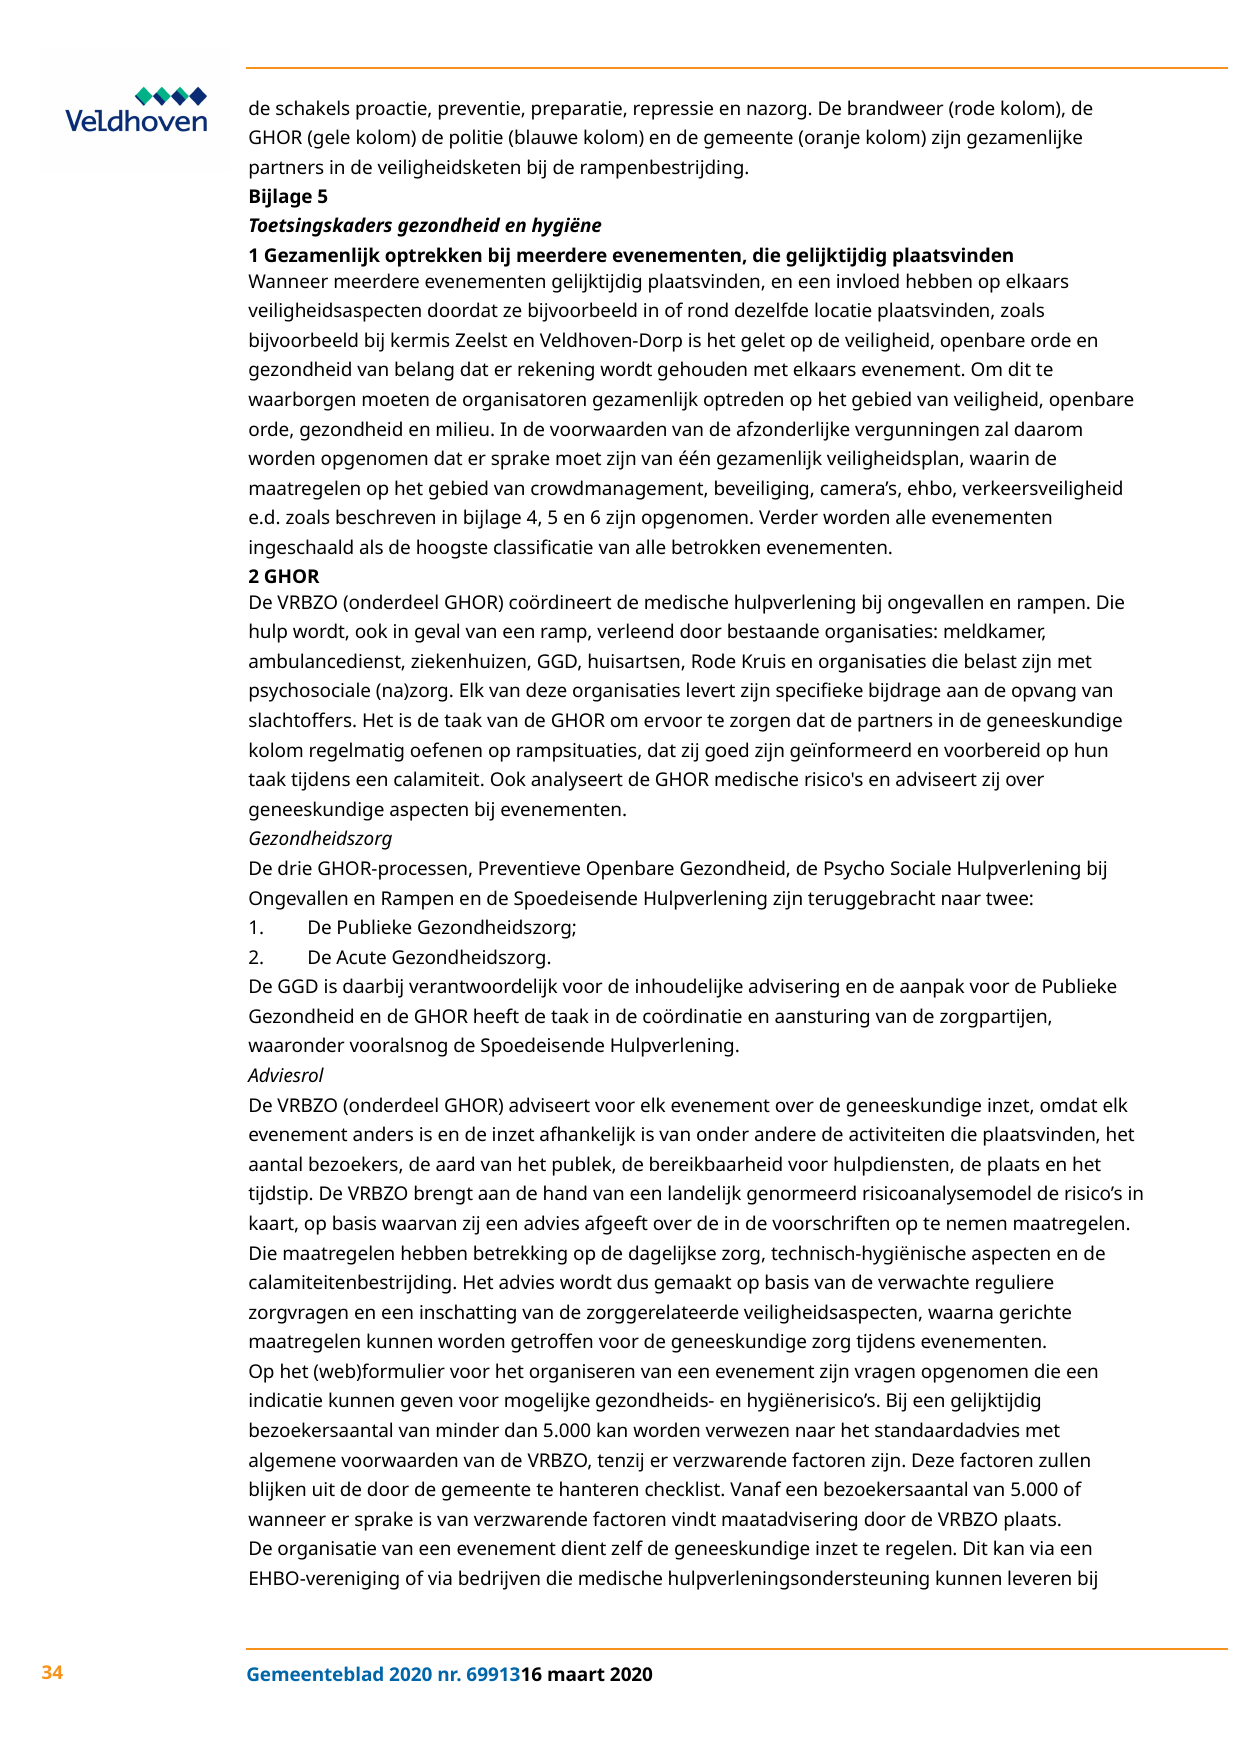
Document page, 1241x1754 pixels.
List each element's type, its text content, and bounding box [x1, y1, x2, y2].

table_cell de schakels proactie, preventie, preparatie, repressie en nazorg. De brandweer (rode kolom), de GHOR (gele kolom) de politie (blauwe kolom) en de gemeente (oranje kolom) zijn gezamenlijke partners in de veiligheidsketen bij de rampenbestrijding. [248, 95, 1152, 180]
picture [41, 47, 231, 172]
table_cell De VRBZO (onderdeel GHOR) coördineert de medische hulpverlening bij ongevallen en rampen. Die hulp wordt, ook in geval van een ramp, verleend door bestaande organisaties: meldkamer, ambulancedienst, ziekenhuizen, GGD, huisartsen, Rode Kruis en organisaties die belast zijn met psychosociale (na)zorg. Elk van deze organisaties levert zijn specifieke bijdrage aan de opvang van slachtoffers. Het is de taak van de GHOR om ervoor te zorgen dat de partners in de geneeskundige kolom regelmatig oefenen op rampsituaties, dat zij goed zijn geïnformeerd en voorbereid op hun taak tijdens een calamiteit. Ook analyseert de GHOR medische risico's en adviseert zij over geneeskundige aspecten bij evenementen. Gezondheidszorg De drie GHOR-processen, Preventieve Openbare Gezondheid, de Psycho Sociale Hulpverlening bij Ongevallen en Rampen en de Spoedeisende Hulpverlening zijn teruggebracht naar twee: De Publieke Gezondheidszorg; De Acute Gezondheidszorg. De GGD is daarbij verantwoordelijk voor de inhoudelijke advisering en de aanpak voor de Publieke Gezondheid en de GHOR heeft de taak in de coördinatie en aansturing van de zorgpartijen, waaronder vooralsnog de Spoedeisende Hulpverlening. Adviesrol De VRBZO (onderdeel GHOR) adviseert voor elk evenement over de geneeskundige inzet, omdat elk evenement anders is en de inzet afhankelijk is van onder andere de activiteiten die plaatsvinden, het aantal bezoekers, de aard van het publek, de bereikbaarheid voor hulpdiensten, de plaats en het tijdstip. De VRBZO brengt aan de hand van een landelijk genormeerd risicoanalysemodel de risico’s in kaart, op basis waarvan zij een advies afgeeft over de in de voorschriften op te nemen maatregelen. Die maatregelen hebben betrekking op de dagelijkse zorg, technisch-hygiënische aspecten en de calamiteitenbestrijding. Het advies wordt dus gemaakt op basis van de verwachte reguliere zorgvragen en een inschatting van de zorggerelateerde veiligheidsaspecten, waarna gerichte maatregelen kunnen worden getroffen voor de geneeskundige zorg tijdens evenementen. Op het (web)formulier voor het organiseren van een evenement zijn vragen opgenomen die een indicatie kunnen geven voor mogelijke gezondheids- en hygiënerisico’s. Bij een gelijktijdig bezoekersaantal van minder dan 5.000 kan worden verwezen naar het standaardadvies met algemene voorwaarden van de VRBZO, tenzij er verzwarende factoren zijn. Deze factoren zullen blijken uit de door de gemeente te hanteren checklist. Vanaf een bezoekersaantal van 5.000 of wanneer er sprake is van verzwarende factoren vindt maatadvisering door de VRBZO plaats. De organisatie van een evenement dient zelf de geneeskundige inzet te regelen. Dit kan via een EHBO-vereniging of via bedrijven die medische hulpverleningsondersteuning kunnen leveren bij [248, 589, 1152, 1591]
table_header 2 GHOR [248, 563, 1152, 589]
table_header 1 Gezamenlijk optrekken bij meerdere evenementen, die gelijktijdig plaatsvinden [248, 242, 1152, 268]
table_cell Wanneer meerdere evenementen gelijktijdig plaatsvinden, en een invloed hebben op elkaars veiligheidsaspecten doordat ze bijvoorbeeld in of rond dezelfde locatie plaatsvinden, zoals bijvoorbeeld bij kermis Zeelst en Veldhoven-Dorp is het gelet op de veiligheid, openbare orde en gezondheid van belang dat er rekening wordt gehouden met elkaars evenement. Om dit te waarborgen moeten de organisatoren gezamenlijk optreden op het gebied van veiligheid, openbare orde, gezondheid en milieu. In de voorwaarden van de afzonderlijke vergunningen zal daarom worden opgenomen dat er sprake moet zijn van één gezamenlijk veiligheidsplan, waarin de maatregelen op het gebied van crowdmanagement, beveiliging, camera’s, ehbo, verkeersveiligheid e.d. zoals beschreven in bijlage 4, 5 en 6 zijn opgenomen. Verder worden alle evenementen ingeschaald als de hoogste classificatie van alle betrokken evenementen. [248, 268, 1152, 560]
text Toetsingskaders gezondheid en hygiëne [248, 212, 1152, 238]
text Bijlage 5 [248, 183, 1152, 209]
